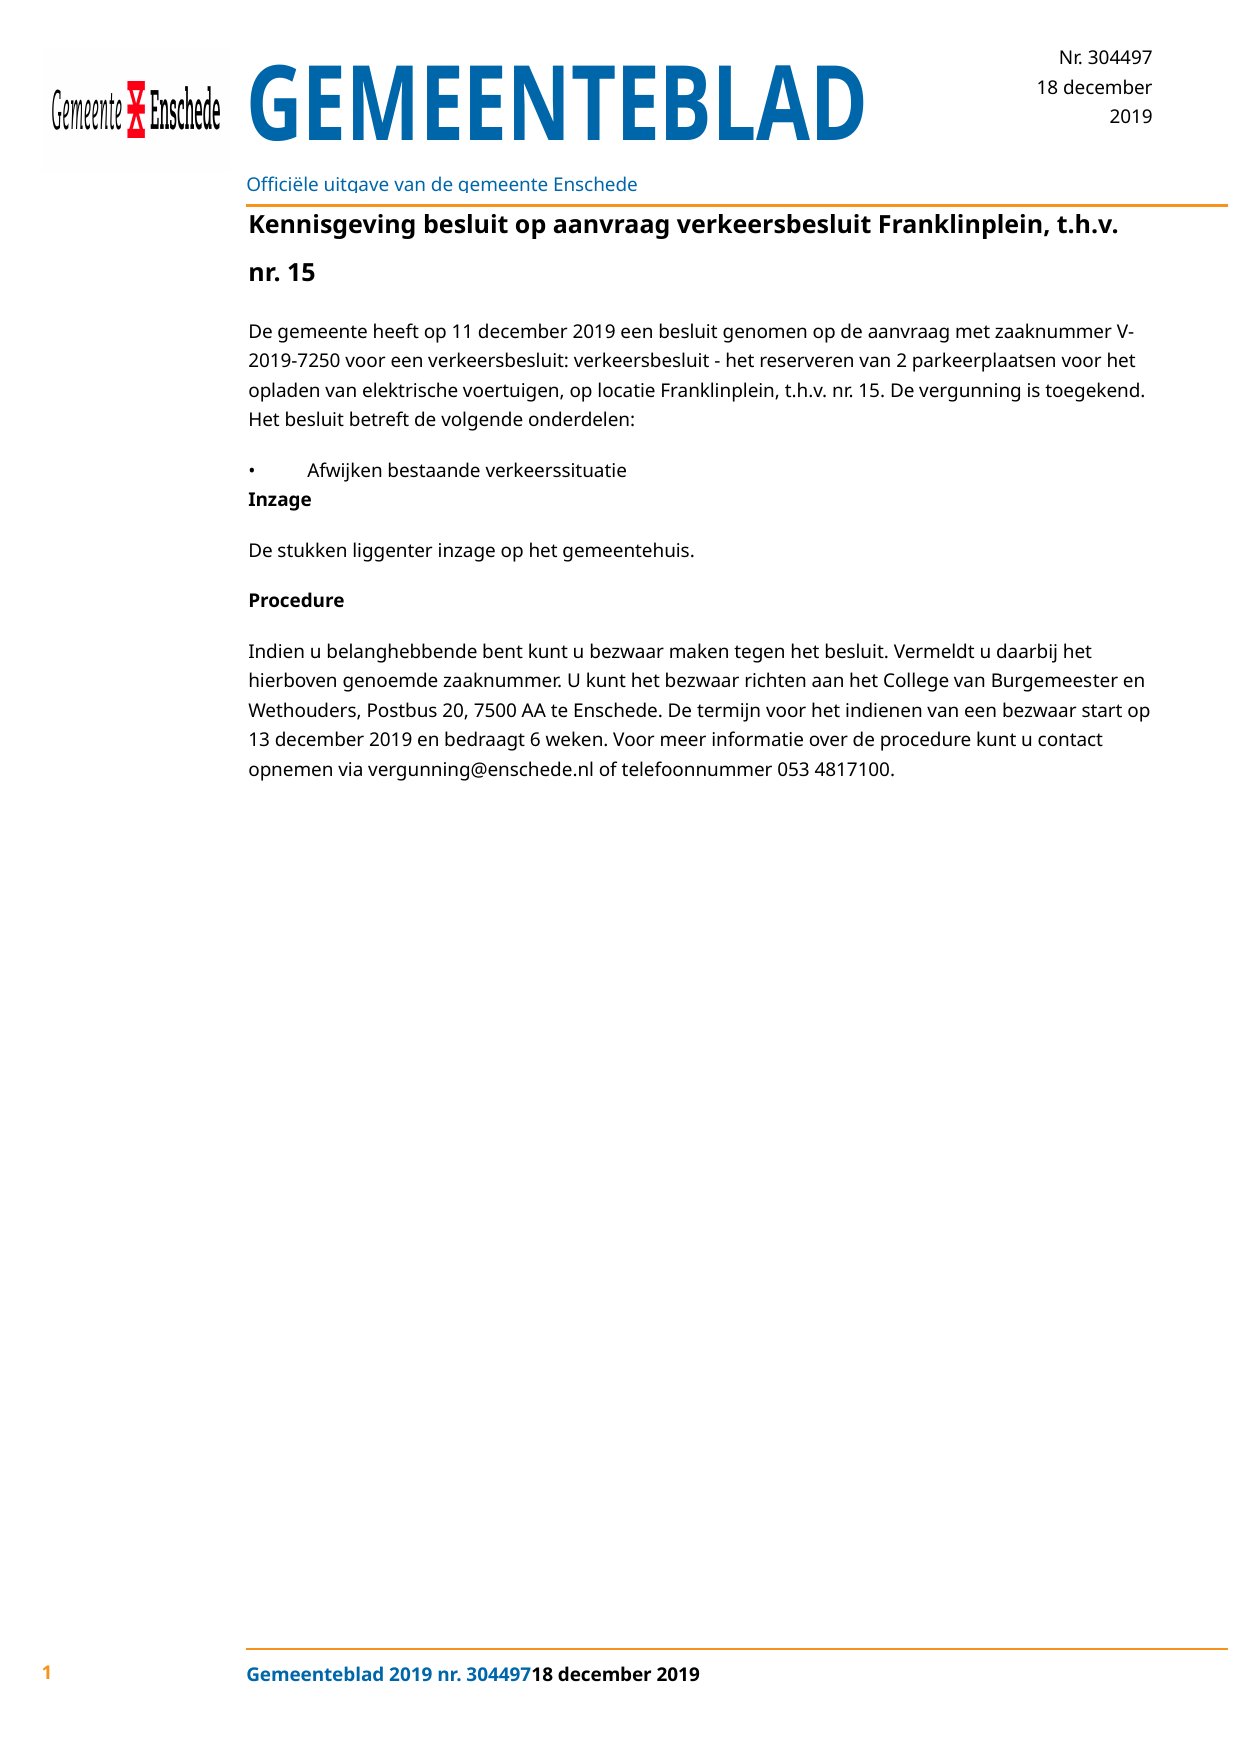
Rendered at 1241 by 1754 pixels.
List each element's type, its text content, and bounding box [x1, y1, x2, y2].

picture [41, 47, 231, 172]
text Inzage [248, 487, 1152, 512]
text De stukken liggenter inzage op het gemeentehuis. [248, 537, 1152, 563]
text Indien u belanghebbende bent kunt u bezwaar maken tegen het besluit. Vermeldt u daarbij het hierboven genoemde zaaknummer. U kunt het bezwaar richten aan het College van Burgemees­ter en Wethouders, Postbus 20, 7500 AA te Enschede. De termijn voor het indienen van een bezwaar start op 13 december 2019 en bedraagt 6 weken. Voor meer informatie over de procedure kunt u contact opnemen via vergunning@enschede.nl of telefoonnummer 053 4817100. [248, 638, 1152, 782]
list Afwijken bestaande verkeerssituatie [248, 457, 1152, 483]
text Procedure [248, 587, 1152, 613]
text De gemeente heeft op 11 december 2019 een besluit genomen op de aanvraag met zaaknummer V-2019-7250 voor een verkeersbesluit: verkeersbesluit - het reserveren van 2 parkeerplaatsen voor het opladen van elektrische voertuigen, op locatie Franklinplein, t.h.v. nr. 15. De vergunning is toegekend. Het besluit betreft de volgende onderdelen: [248, 318, 1152, 432]
text Kennisgeving besluit op aanvraag verkeersbesluit Franklinplein, t.h.v. nr. 15 [248, 207, 1152, 288]
